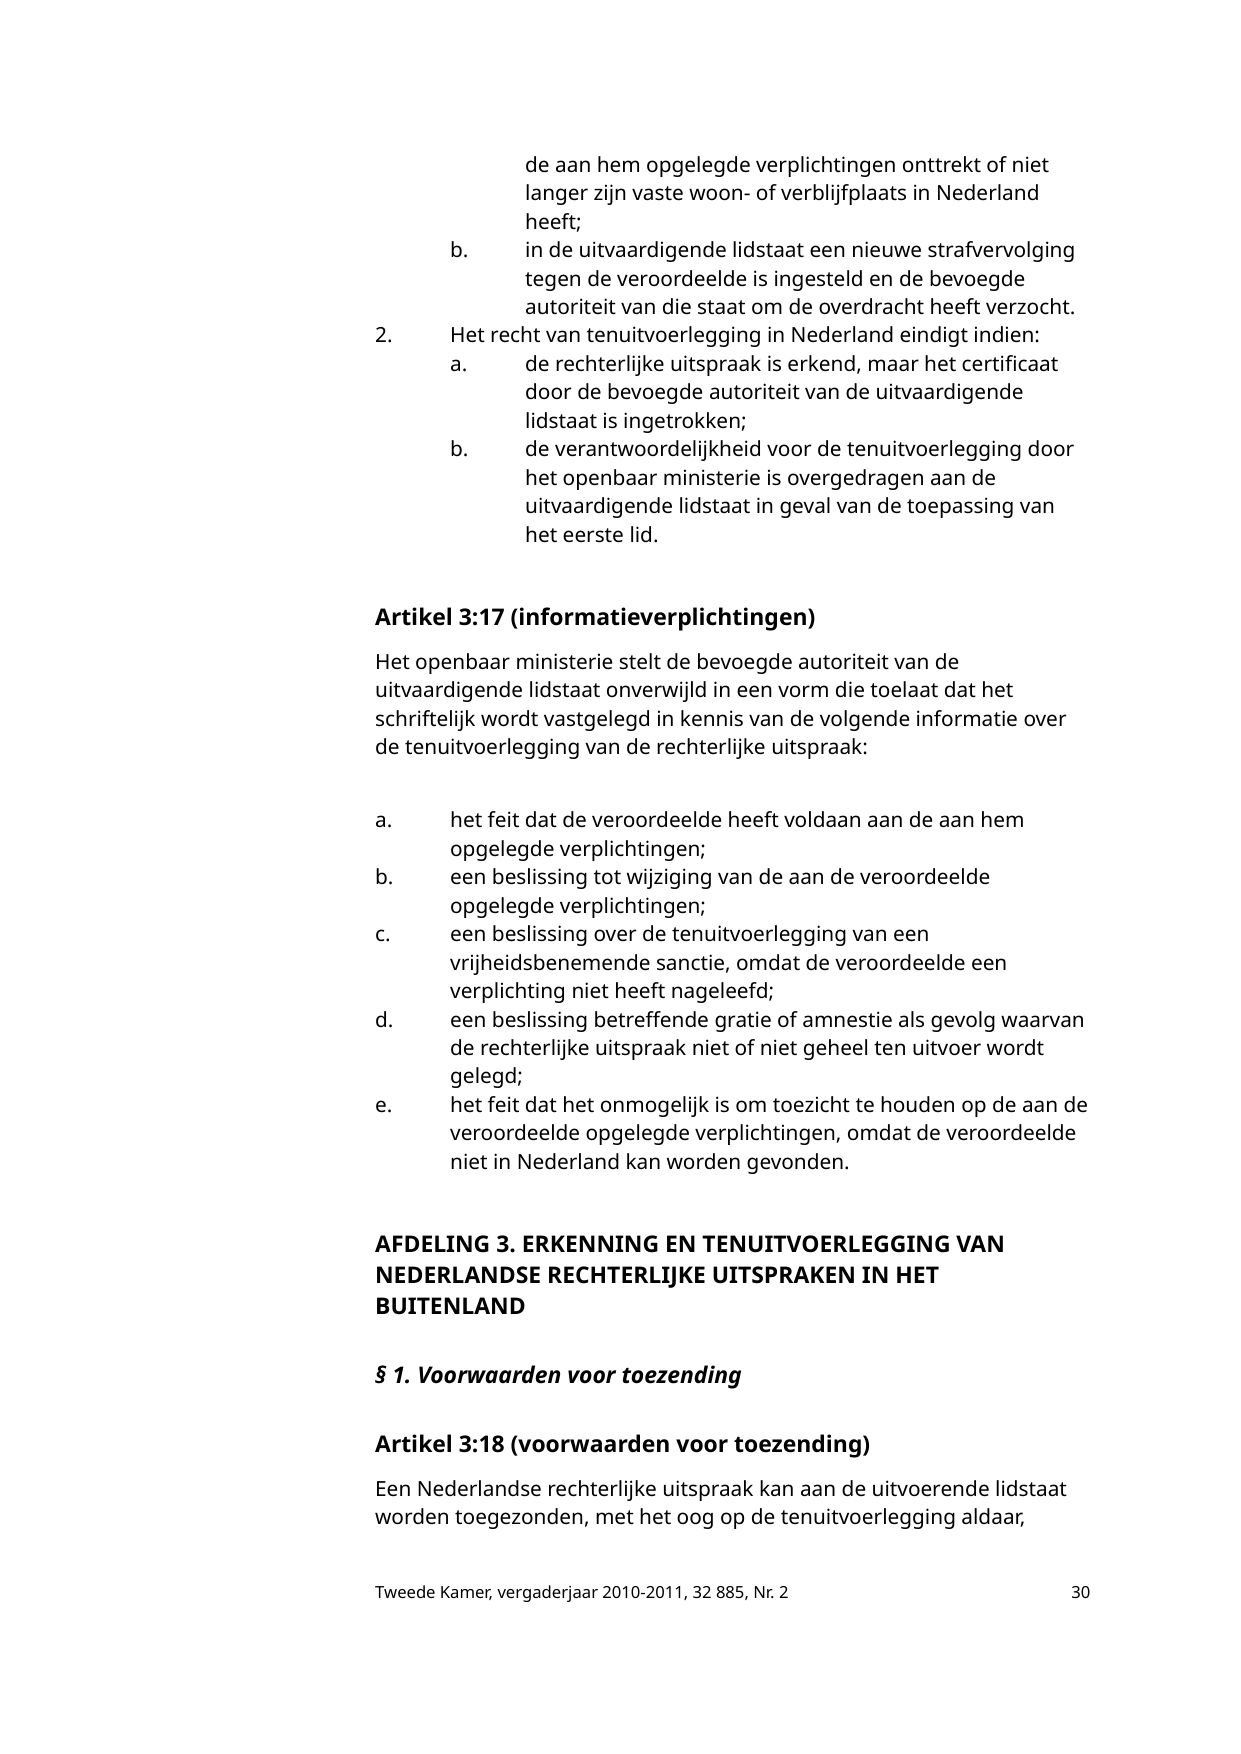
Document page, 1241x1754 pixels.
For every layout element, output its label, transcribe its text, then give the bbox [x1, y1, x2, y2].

list de rechterlijke uitspraak is erkend, maar het certificaat door de bevoegde autoriteit van de uitvaardigende lidstaat is ingetrokken; [450, 349, 1090, 434]
list een beslissing over de tenuitvoerlegging van een vrijheidsbenemende sanctie, omdat de veroordeelde een verplichting niet heeft nageleefd; [375, 919, 1090, 1005]
subtitle § 1. Voorwaarden voor toezending [375, 1359, 1090, 1390]
list het feit dat de veroordeelde heeft voldaan aan de aan hem opgelegde verplichtingen; [375, 806, 1090, 862]
list in de uitvaardigende lidstaat een nieuwe strafvervolging tegen de veroordeelde is ingesteld en de bevoegde autoriteit van die staat om de overdracht heeft verzocht. [450, 235, 1090, 321]
list de aan hem opgelegde verplichtingen onttrekt of niet langer zijn vaste woon- of verblijfplaats in Nederland heeft; [450, 150, 1090, 235]
list een beslissing tot wijziging van de aan de veroordeelde opgelegde verplichtingen; [375, 862, 1090, 919]
list Het recht van tenuitvoerlegging in Nederland eindigt indien: [375, 321, 1090, 349]
text Het openbaar ministerie stelt de bevoegde autoriteit van de uitvaardigende lidstaat onverwijld in een vorm die toelaat dat het schriftelijk wordt vastgelegd in kennis van de volgende informatie over de tenuitvoerlegging van de rechterlijke uitspraak: [375, 647, 1090, 761]
subtitle Artikel 3:18 (voorwaarden voor toezending) [375, 1428, 1090, 1459]
list het feit dat het onmogelijk is om toezicht te houden op de aan de veroordeelde opgelegde verplichtingen, omdat de veroordeelde niet in Nederland kan worden gevonden. [375, 1090, 1090, 1175]
text Een Nederlandse rechterlijke uitspraak kan aan de uitvoerende lidstaat worden toegezonden, met het oog op de tenuitvoerlegging aldaar, [375, 1474, 1090, 1531]
list de verantwoordelijkheid voor de tenuitvoerlegging door het openbaar ministerie is overgedragen aan de uitvaardigende lidstaat in geval van de toepassing van het eerste lid. [450, 434, 1090, 548]
list een beslissing betreffende gratie of amnestie als gevolg waarvan de rechterlijke uitspraak niet of niet geheel ten uitvoer wordt gelegd; [375, 1005, 1090, 1090]
subtitle AFDELING 3. ERKENNING EN TENUITVOERLEGGING VAN NEDERLANDSE RECHTERLIJKE UITSPRAKEN IN HET BUITENLAND [375, 1228, 1090, 1322]
subtitle Artikel 3:17 (informatieverplichtingen) [375, 601, 1090, 632]
